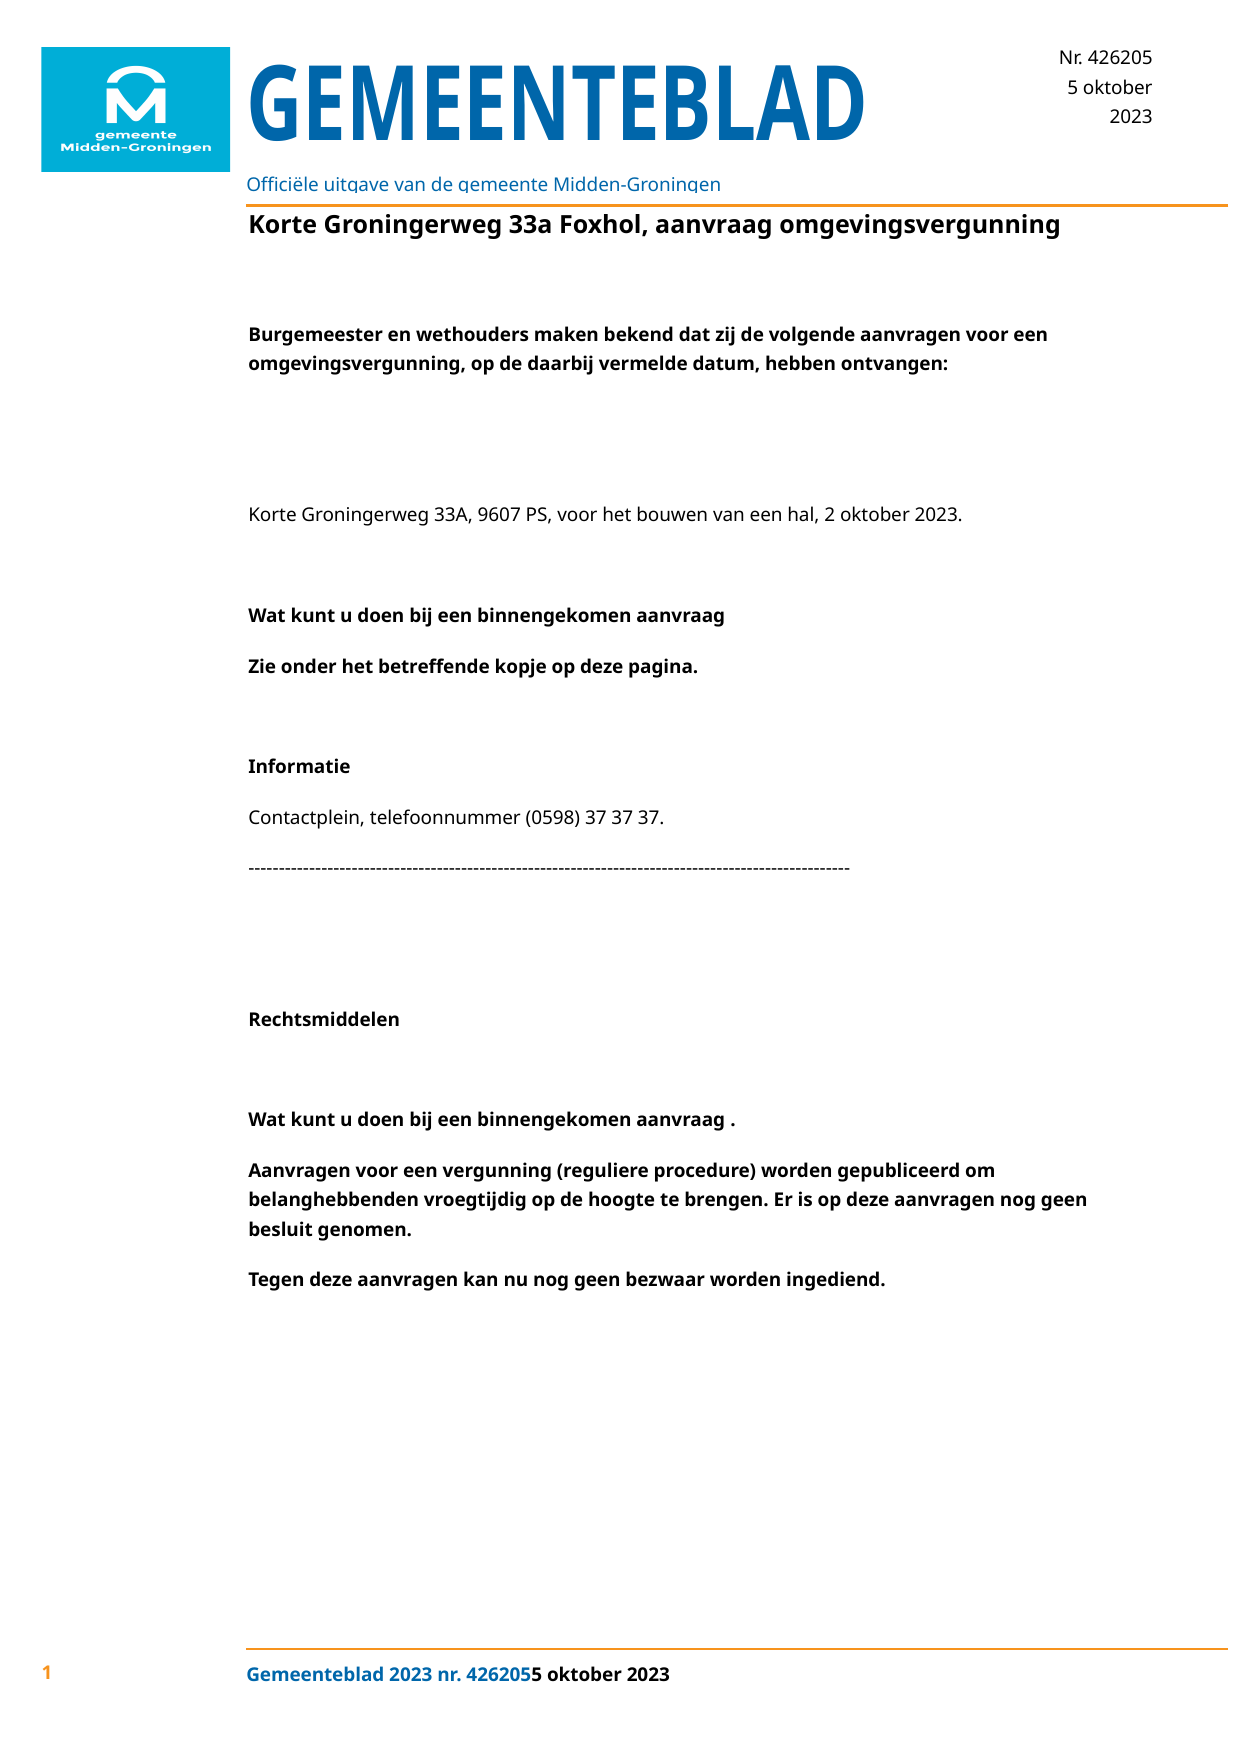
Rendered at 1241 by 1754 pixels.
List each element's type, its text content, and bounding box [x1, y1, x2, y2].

picture [107, 89, 165, 122]
text Korte Groningerweg 33a Foxhol, aanvraag omgevingsvergunning [248, 207, 1152, 241]
picture [108, 66, 164, 82]
text Contactplein, telefoonnummer (0598) 37 37 37. [248, 804, 1152, 830]
text Zie onder het betreffende kopje op deze pagina. [248, 653, 1152, 678]
text --------------------------------------------------------------------------------------------------- [248, 854, 1152, 880]
text Wat kunt u doen bij een binnengekomen aanvraag [248, 602, 1152, 628]
text Informatie [248, 754, 1152, 779]
picture [184, 146, 190, 153]
text Korte Groningerweg 33A, 9607 PS, voor het bouwen van een hal, 2 oktober 2023. [248, 502, 1152, 527]
text Rechtsmiddelen [248, 1006, 1152, 1031]
text Tegen deze aanvragen kan nu nog geen bezwaar worden ingediend. [248, 1267, 1152, 1292]
text Aanvragen voor een vergunning (reguliere procedure) worden gepubliceerd om belanghebbenden vroegtijdig op de hoogte te brengen. Er is op deze aanvragen nog geen besluit genomen. [248, 1157, 1152, 1242]
text Burgemeester en wethouders maken bekend dat zij de volgende aanvragen voor een omgevingsvergunning, op de daarbij vermelde datum, hebben ontvangen: [248, 321, 1152, 376]
text Wat kunt u doen bij een binnengekomen aanvraag . [248, 1107, 1152, 1132]
